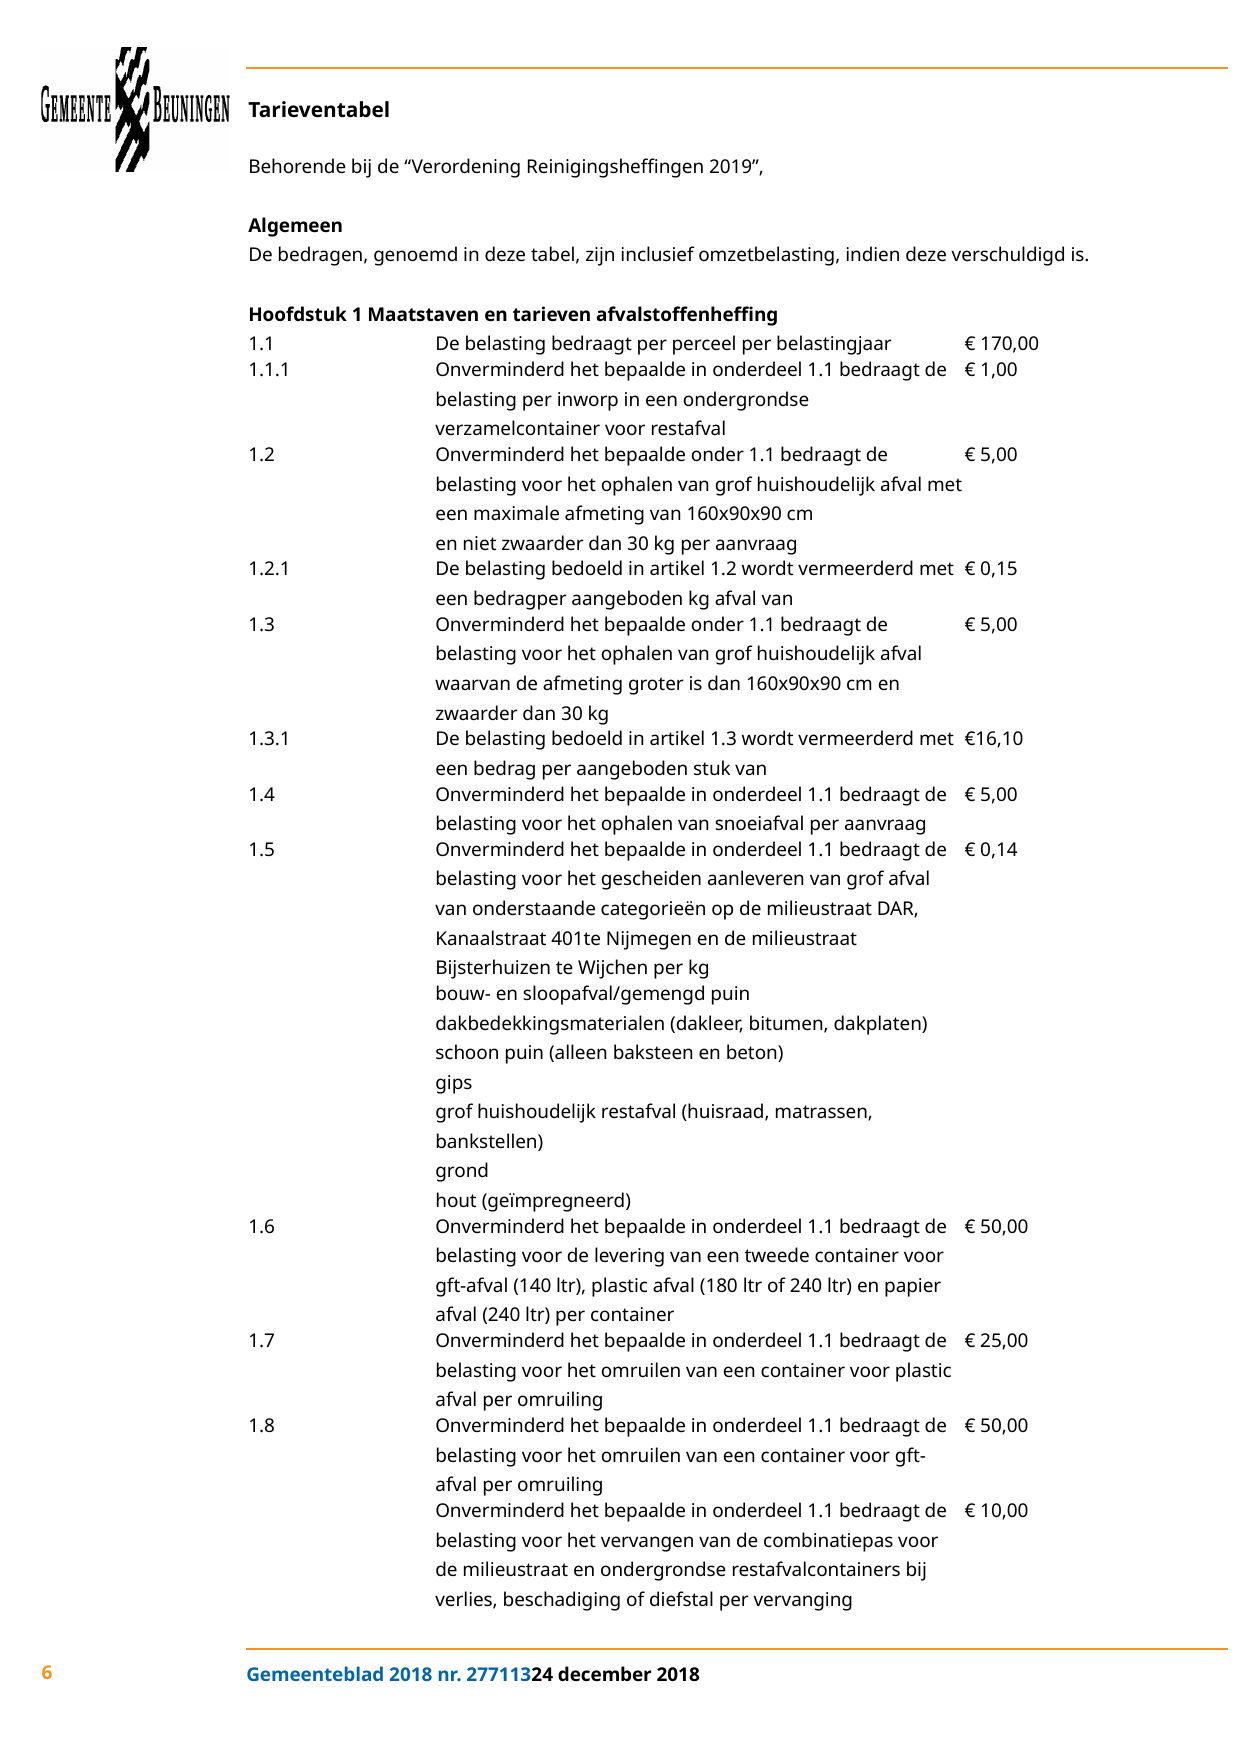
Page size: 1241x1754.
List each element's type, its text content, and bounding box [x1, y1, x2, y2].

table_cell 1.5 [248, 836, 435, 980]
table_cell Onverminderd het bepaalde in onderdeel 1.1 bedraagt de belasting per inworp in een ondergrondse verzamelcontainer voor restafval [435, 356, 964, 441]
table_cell 1.7 [248, 1328, 435, 1412]
table_cell 1.2.1 [248, 556, 435, 611]
table_cell € 50,00 [964, 1412, 1152, 1497]
text Behorende bij de “Verordening Reinigingsheffingen 2019”, [248, 153, 1152, 179]
table_cell € 5,00 [964, 441, 1152, 556]
table_cell [964, 980, 1152, 1213]
table_cell Onverminderd het bepaalde in onderdeel 1.1 bedraagt de belasting voor het omruilen van een container voor gft- afval per omruiling [435, 1412, 964, 1497]
text Algemeen [248, 212, 1152, 238]
table_cell Onverminderd het bepaalde onder 1.1 bedraagt de belasting voor het ophalen van grof huishoudelijk afval met een maximale afmeting van 160x90x90 cm en niet zwaarder dan 30 kg per aanvraag [435, 441, 964, 556]
table_header De belasting bedraagt per perceel per belastingjaar [435, 331, 964, 356]
table_cell 1.6 [248, 1213, 435, 1327]
table_cell 1.4 [248, 781, 435, 836]
table_cell € 25,00 [964, 1328, 1152, 1412]
table_header € 170,00 [964, 331, 1152, 356]
table_cell € 5,00 [964, 611, 1152, 725]
table_cell € 50,00 [964, 1213, 1152, 1327]
text Hoofdstuk 1 Maatstaven en tarieven afvalstoffenheffing [248, 301, 1152, 327]
table_cell 1.3.1 [248, 725, 435, 781]
table_cell € 10,00 [964, 1497, 1152, 1612]
table_header 1.1 [248, 331, 435, 356]
table_cell bouw- en sloopafval/gemengd puin dakbedekkingsmaterialen (dakleer, bitumen, dakplaten) schoon puin (alleen baksteen en beton) gips grof huishoudelijk restafval (huisraad, matrassen, bankstellen) grond hout (geïmpregneerd) [435, 980, 964, 1213]
table_cell €16,10 [964, 725, 1152, 781]
table_cell € 0,15 [964, 556, 1152, 611]
table_cell 1.3 [248, 611, 435, 725]
table_cell De belasting bedoeld in artikel 1.2 wordt vermeerderd met een bedragper aangeboden kg afval van [435, 556, 964, 611]
picture [41, 47, 231, 172]
table_cell € 5,00 [964, 781, 1152, 836]
table_cell 1.2 [248, 441, 435, 556]
table_cell 1.8 [248, 1412, 435, 1497]
table_cell [248, 980, 435, 1213]
table_cell Onverminderd het bepaalde in onderdeel 1.1 bedraagt de belasting voor het gescheiden aanleveren van grof afval van onderstaande categorieën op de milieustraat DAR, Kanaalstraat 401te Nijmegen en de milieustraat Bijsterhuizen te Wijchen per kg [435, 836, 964, 980]
table_cell € 1,00 [964, 356, 1152, 441]
table_cell Onverminderd het bepaalde in onderdeel 1.1 bedraagt de belasting voor het vervangen van de combinatiepas voor de milieustraat en ondergrondse restafvalcontainers bij verlies, beschadiging of diefstal per vervanging [435, 1497, 964, 1612]
table_cell Onverminderd het bepaalde in onderdeel 1.1 bedraagt de belasting voor de levering van een tweede container voor gft-afval (140 ltr), plastic afval (180 ltr of 240 ltr) en papier afval (240 ltr) per container [435, 1213, 964, 1327]
table_cell Onverminderd het bepaalde onder 1.1 bedraagt de belasting voor het ophalen van grof huishoudelijk afval waarvan de afmeting groter is dan 160x90x90 cm en zwaarder dan 30 kg [435, 611, 964, 725]
table_cell 1.1.1 [248, 356, 435, 441]
table_cell [248, 1497, 435, 1612]
table_cell Onverminderd het bepaalde in onderdeel 1.1 bedraagt de belasting voor het omruilen van een container voor plastic afval per omruiling [435, 1328, 964, 1412]
text Tarieventabel [248, 95, 1152, 123]
table_cell Onverminderd het bepaalde in onderdeel 1.1 bedraagt de belasting voor het ophalen van snoeiafval per aanvraag [435, 781, 964, 836]
table_cell € 0,14 [964, 836, 1152, 980]
text De bedragen, genoemd in deze tabel, zijn inclusief omzetbelasting, indien deze verschuldigd is. [248, 242, 1152, 267]
table_cell De belasting bedoeld in artikel 1.3 wordt vermeerderd met een bedrag per aangeboden stuk van [435, 725, 964, 781]
